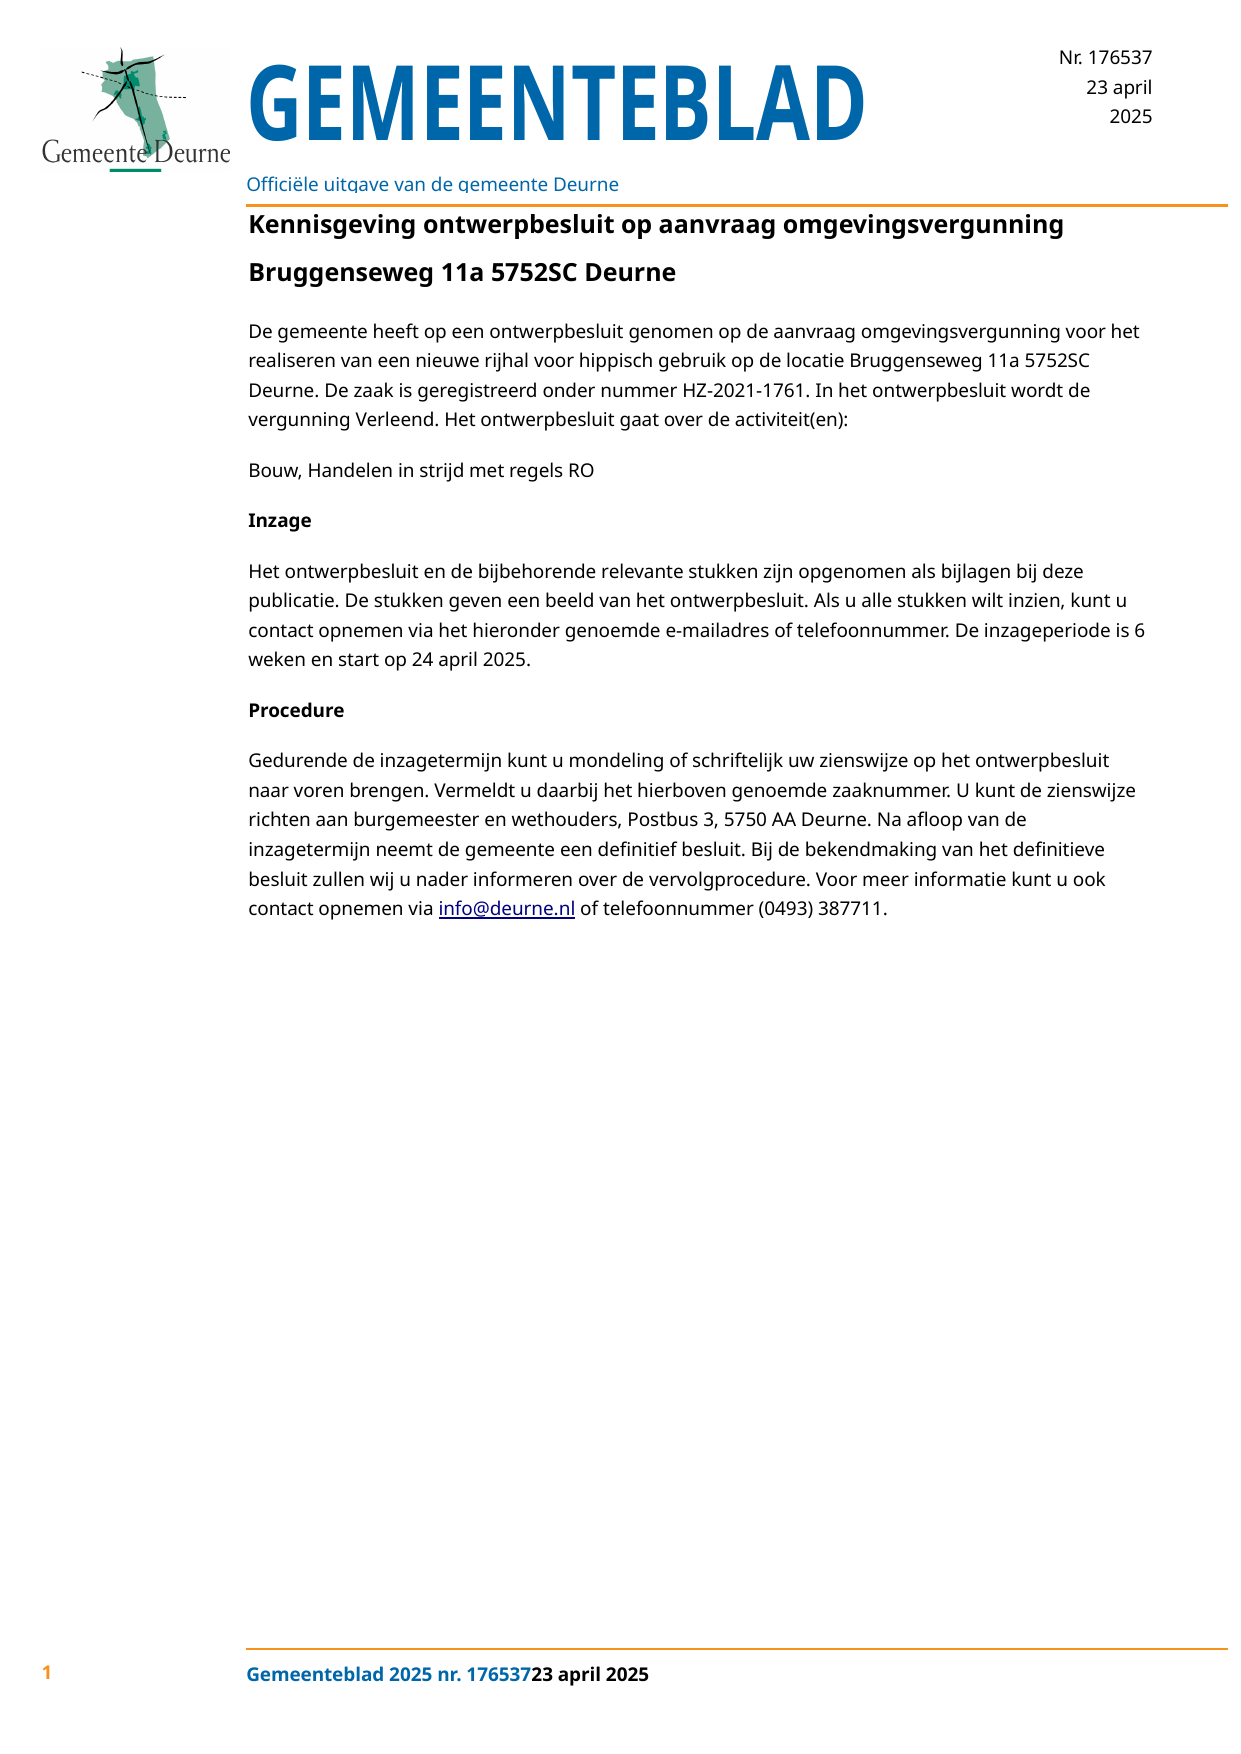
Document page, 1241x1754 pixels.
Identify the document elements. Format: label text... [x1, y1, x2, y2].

text Inzage [248, 507, 1152, 533]
text Gedurende de inzagetermijn kunt u mondeling of schriftelijk uw zienswijze op het ontwerpbesluit naar voren brengen. Vermeldt u daarbij het hierboven genoemde zaaknummer. U kunt de zienswijze richten aan burgemeester en wethouders, Postbus 3, 5750 AA Deurne. Na afloop van de inzagetermijn neemt de gemeente een definitief besluit. Bij de bekendmaking van het definitieve besluit zullen wij u nader informeren over de vervolgprocedure. Voor meer informatie kunt u ook contact opnemen via info@deurne.nl of telefoonnummer (0493) 387711. [248, 747, 1152, 921]
text De gemeente heeft op een ontwerpbesluit genomen op de aanvraag omgevingsvergunning voor het realiseren van een nieuwe rijhal voor hippisch gebruik op de locatie Bruggenseweg 11a 5752SC Deurne. De zaak is geregistreerd onder nummer HZ-2021-1761. In het ontwerpbesluit wordt de vergunning Verleend. Het ontwerpbesluit gaat over de activiteit(en): [248, 318, 1152, 432]
picture [41, 47, 231, 172]
text Bouw, Handelen in strijd met regels RO [248, 457, 1152, 483]
text Het ontwerpbesluit en de bijbehorende relevante stukken zijn opgenomen als bijlagen bij deze publicatie. De stukken geven een beeld van het ontwerpbesluit. Als u alle stukken wilt inzien, kunt u contact opnemen via het hieronder genoemde e-mailadres of telefoonnummer. De inzageperiode is 6 weken en start op 24 april 2025. [248, 558, 1152, 672]
text Procedure [248, 697, 1152, 723]
text Kennisgeving ontwerpbesluit op aanvraag omgevingsvergunning Bruggenseweg 11a 5752SC Deurne [248, 207, 1152, 288]
